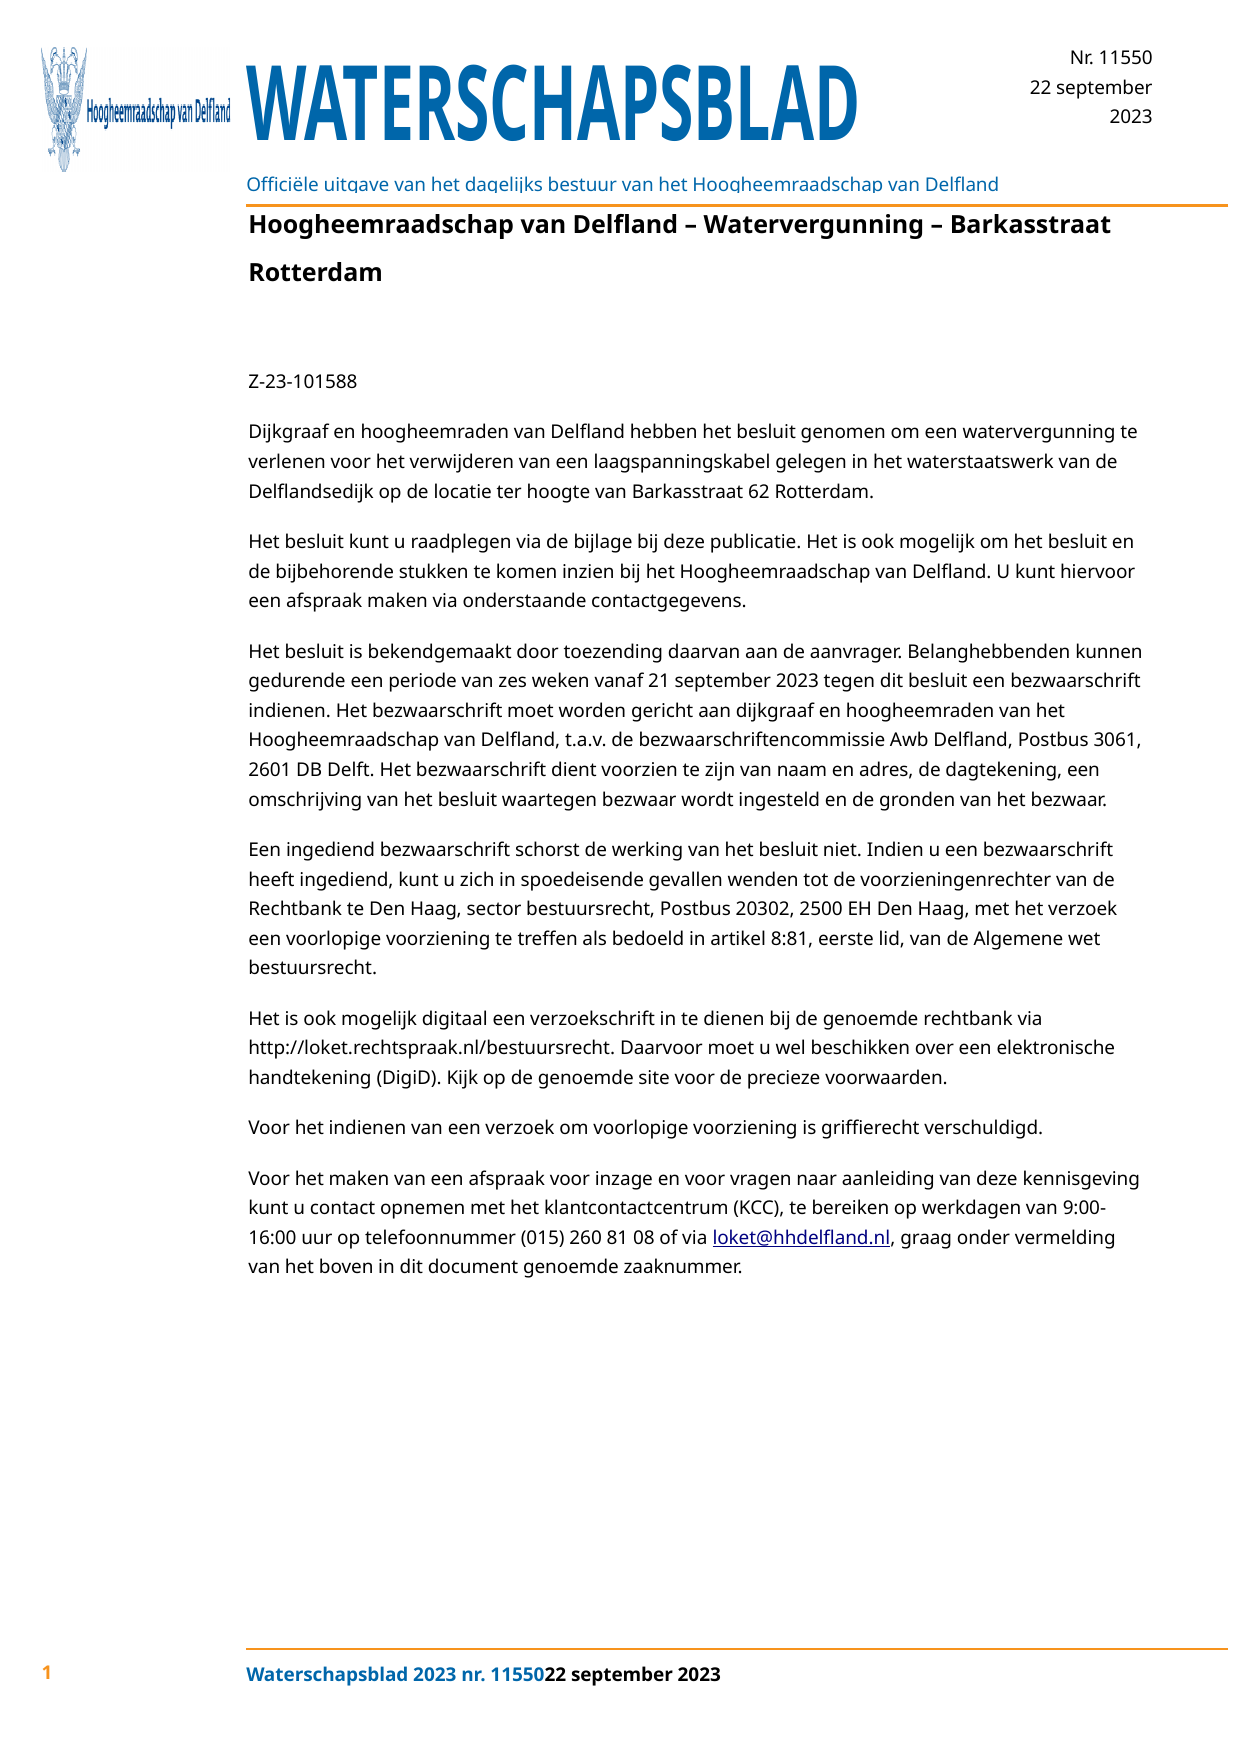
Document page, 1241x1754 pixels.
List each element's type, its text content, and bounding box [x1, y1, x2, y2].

text Hoogheemraadschap van Delfland – Watervergunning – Barkasstraat Rotterdam [248, 207, 1152, 288]
text Voor het maken van een afspraak voor inzage en voor vragen naar aanleiding van deze kennisgeving kunt u contact opnemen met het klantcontactcentrum (KCC), te bereiken op werkdagen van 9:00-16:00 uur op telefoonnummer (015) 260 81 08 of via loket@hhdelfland.nl, graag onder vermelding van het boven in dit document genoemde zaaknummer. [248, 1165, 1152, 1279]
text Voor het indienen van een verzoek om voorlopige voorziening is griffierecht verschuldigd. [248, 1114, 1152, 1140]
picture [41, 47, 231, 172]
text Z-23-101588 [248, 368, 1152, 394]
text Het is ook mogelijk digitaal een verzoekschrift in te dienen bij de genoemde rechtbank via http://loket.rechtspraak.nl/bestuursrecht. Daarvoor moet u wel beschikken over een elektronische handtekening (DigiD). Kijk op de genoemde site voor de precieze voorwaarden. [248, 1005, 1152, 1090]
text Het besluit is bekendgemaakt door toezending daarvan aan de aanvrager. Belanghebbenden kunnen gedurende een periode van zes weken vanaf 21 september 2023 tegen dit besluit een bezwaarschrift indienen. Het bezwaarschrift moet worden gericht aan dijkgraaf en hoogheemraden van het Hoogheemraadschap van Delfland, t.a.v. de bezwaarschriftencommissie Awb Delfland, Postbus 3061, 2601 DB Delft. Het bezwaarschrift dient voorzien te zijn van naam en adres, de dagtekening, een omschrijving van het besluit waartegen bezwaar wordt ingesteld en de gronden van het bezwaar. [248, 638, 1152, 812]
text Een ingediend bezwaarschrift schorst de werking van het besluit niet. Indien u een bezwaarschrift heeft ingediend, kunt u zich in spoedeisende gevallen wenden tot de voorzieningenrechter van de Rechtbank te Den Haag, sector bestuursrecht, Postbus 20302, 2500 EH Den Haag, met het verzoek een voorlopige voorziening te treffen als bedoeld in artikel 8:81, eerste lid, van de Algemene wet bestuursrecht. [248, 836, 1152, 980]
text Dijkgraaf en hoogheemraden van Delfland hebben het besluit genomen om een watervergunning te verlenen voor het verwijderen van een laagspanningskabel gelegen in het waterstaatswerk van de Delflandsedijk op de locatie ter hoogte van Barkasstraat 62 Rotterdam. [248, 419, 1152, 504]
text Het besluit kunt u raadplegen via de bijlage bij deze publicatie. Het is ook mogelijk om het besluit en de bijbehorende stukken te komen inzien bij het Hoogheemraadschap van Delfland. U kunt hiervoor een afspraak maken via onderstaande contactgegevens. [248, 528, 1152, 613]
